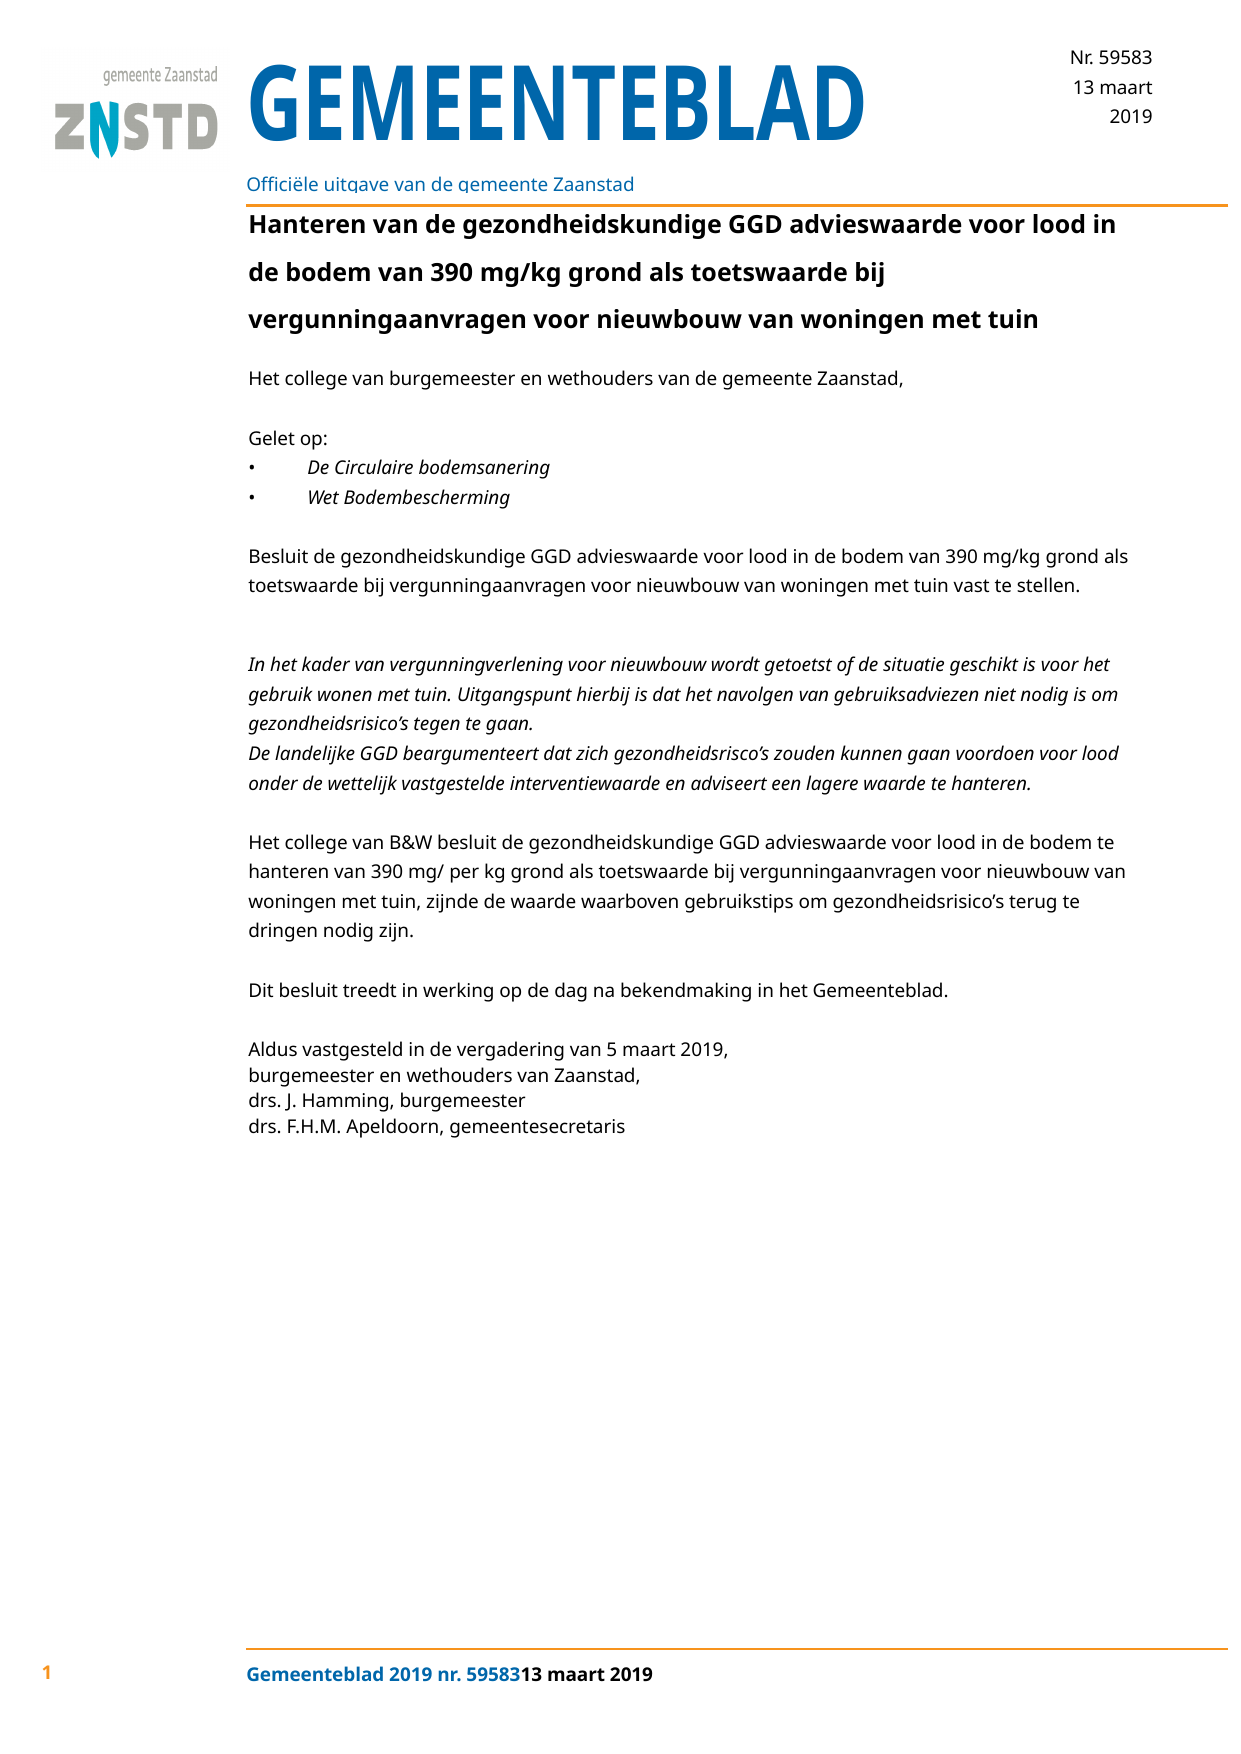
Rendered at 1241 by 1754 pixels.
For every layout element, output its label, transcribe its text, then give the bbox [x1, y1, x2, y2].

picture [41, 47, 231, 172]
text drs. J. Hamming, burgemeester [248, 1087, 1152, 1113]
text burgemeester en wethouders van Zaanstad, [248, 1062, 1152, 1087]
text De landelijke GGD beargumenteert dat zich gezondheidsrisco’s zouden kunnen gaan voordoen voor lood onder de wettelijk vastgestelde interventiewaarde en adviseert een lagere waarde te hanteren. [248, 740, 1152, 796]
text Het college van burgemeester en wethouders van de gemeente Zaanstad, [248, 366, 1152, 391]
text In het kader van vergunningverlening voor nieuwbouw wordt getoetst of de situatie geschikt is voor het gebruik wonen met tuin. Uitgangspunt hierbij is dat het navolgen van gebruiksadviezen niet nodig is om gezondheidsrisico’s tegen te gaan. [248, 651, 1152, 736]
text Het college van B&W besluit de gezondheidskundige GGD advieswaarde voor lood in de bodem te hanteren van 390 mg/ per kg grond als toetswaarde bij vergunningaanvragen voor nieuwbouw van woningen met tuin, zijnde de waarde waarboven gebruikstips om gezondheidsrisico’s terug te dringen nodig zijn. [248, 829, 1152, 943]
text Dit besluit treedt in werking op de dag na bekendmaking in het Gemeenteblad. [248, 977, 1152, 1003]
text drs. F.H.M. Apeldoorn, gemeentesecretaris [248, 1113, 1152, 1139]
list De Circulaire bodemsanering [248, 454, 1152, 480]
text Besluit de gezondheidskundige GGD advieswaarde voor lood in de bodem van 390 mg/kg grond als toetswaarde bij vergunningaanvragen voor nieuwbouw van woningen met tuin vast te stellen. [248, 543, 1152, 598]
text Aldus vastgesteld in de vergadering van 5 maart 2019, [248, 1036, 1152, 1062]
list Wet Bodembescherming [248, 484, 1152, 509]
text Hanteren van de gezondheidskundige GGD advieswaarde voor lood in de bodem van 390 mg/kg grond als toetswaarde bij vergunningaanvragen voor nieuwbouw van woningen met tuin [248, 207, 1152, 336]
text Gelet op: [248, 425, 1152, 450]
